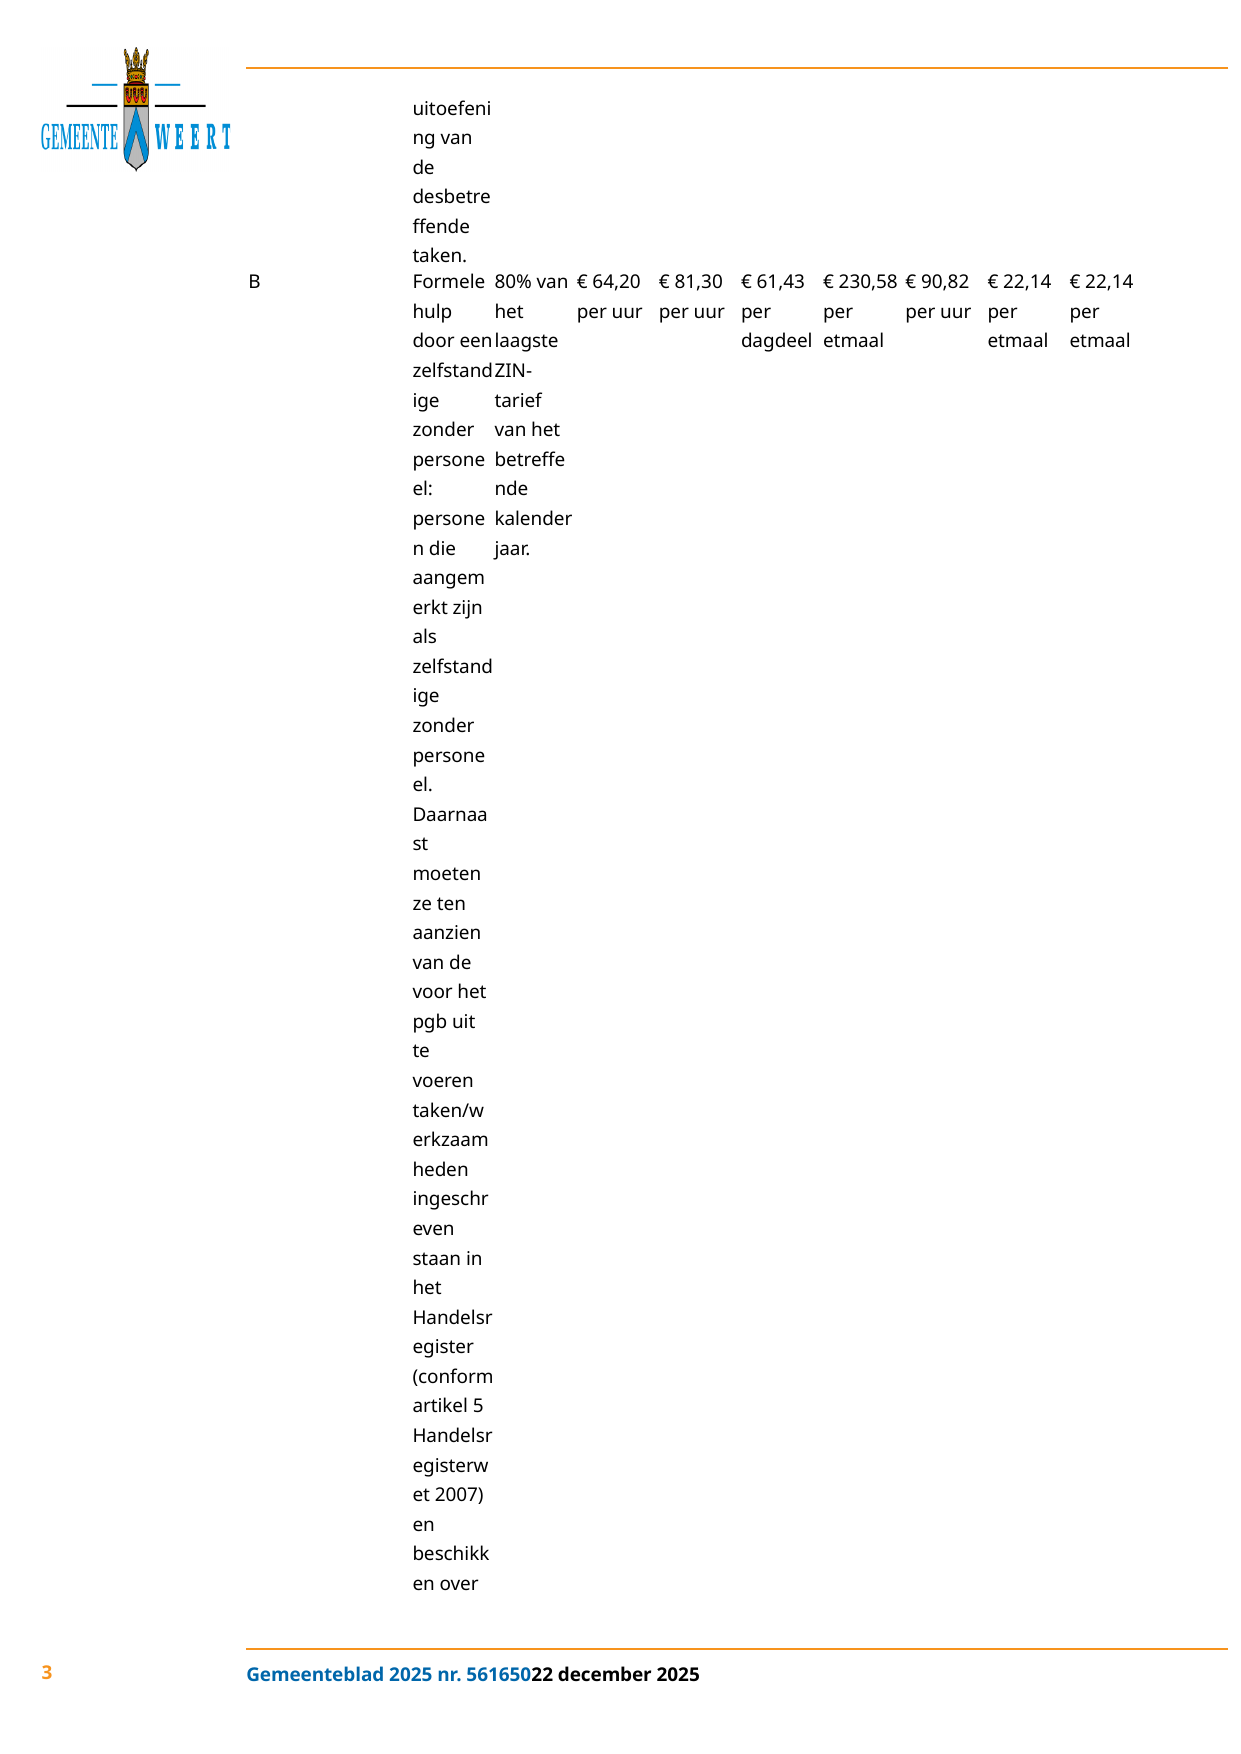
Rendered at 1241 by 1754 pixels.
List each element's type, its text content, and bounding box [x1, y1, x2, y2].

table_cell [330, 269, 412, 1596]
table_cell € 64,20 per uur [577, 269, 659, 1596]
table_cell € 90,82 per uur [905, 269, 987, 1596]
table_cell [987, 95, 1069, 268]
table_cell € 81,30 per uur [659, 269, 741, 1596]
table_cell € 61,43 per dagdeel [741, 269, 823, 1596]
table_cell [330, 95, 412, 268]
table_cell [248, 95, 330, 268]
table_cell [741, 95, 823, 268]
table_cell [659, 95, 741, 268]
table_cell [1069, 95, 1152, 268]
picture [41, 47, 231, 172]
table_cell B [248, 269, 330, 1596]
table_cell € 22,14 per etmaal [1069, 269, 1152, 1596]
table_cell uitoefening van de desbetreffende taken. [412, 95, 494, 268]
table_cell Formele hulp door een zelfstandige zonder personeel: personen die aangemerkt zijn als zelfstandige zonder personeel. Daarnaast moeten ze ten aanzien van de voor het pgb uit te voeren taken/werkzaamheden ingeschreven staan in het Handelsregister (conform artikel 5 Handelsregisterwet 2007) en beschikken over [412, 269, 494, 1596]
table_cell [577, 95, 659, 268]
table_cell [823, 95, 905, 268]
table_cell [494, 95, 577, 268]
table_cell € 230,58 per etmaal [823, 269, 905, 1596]
table_cell [905, 95, 987, 268]
table_cell 80% van het laagste ZIN-tarief van het betreffende kalenderjaar. [494, 269, 577, 1596]
table_cell € 22,14 per etmaal [987, 269, 1069, 1596]
